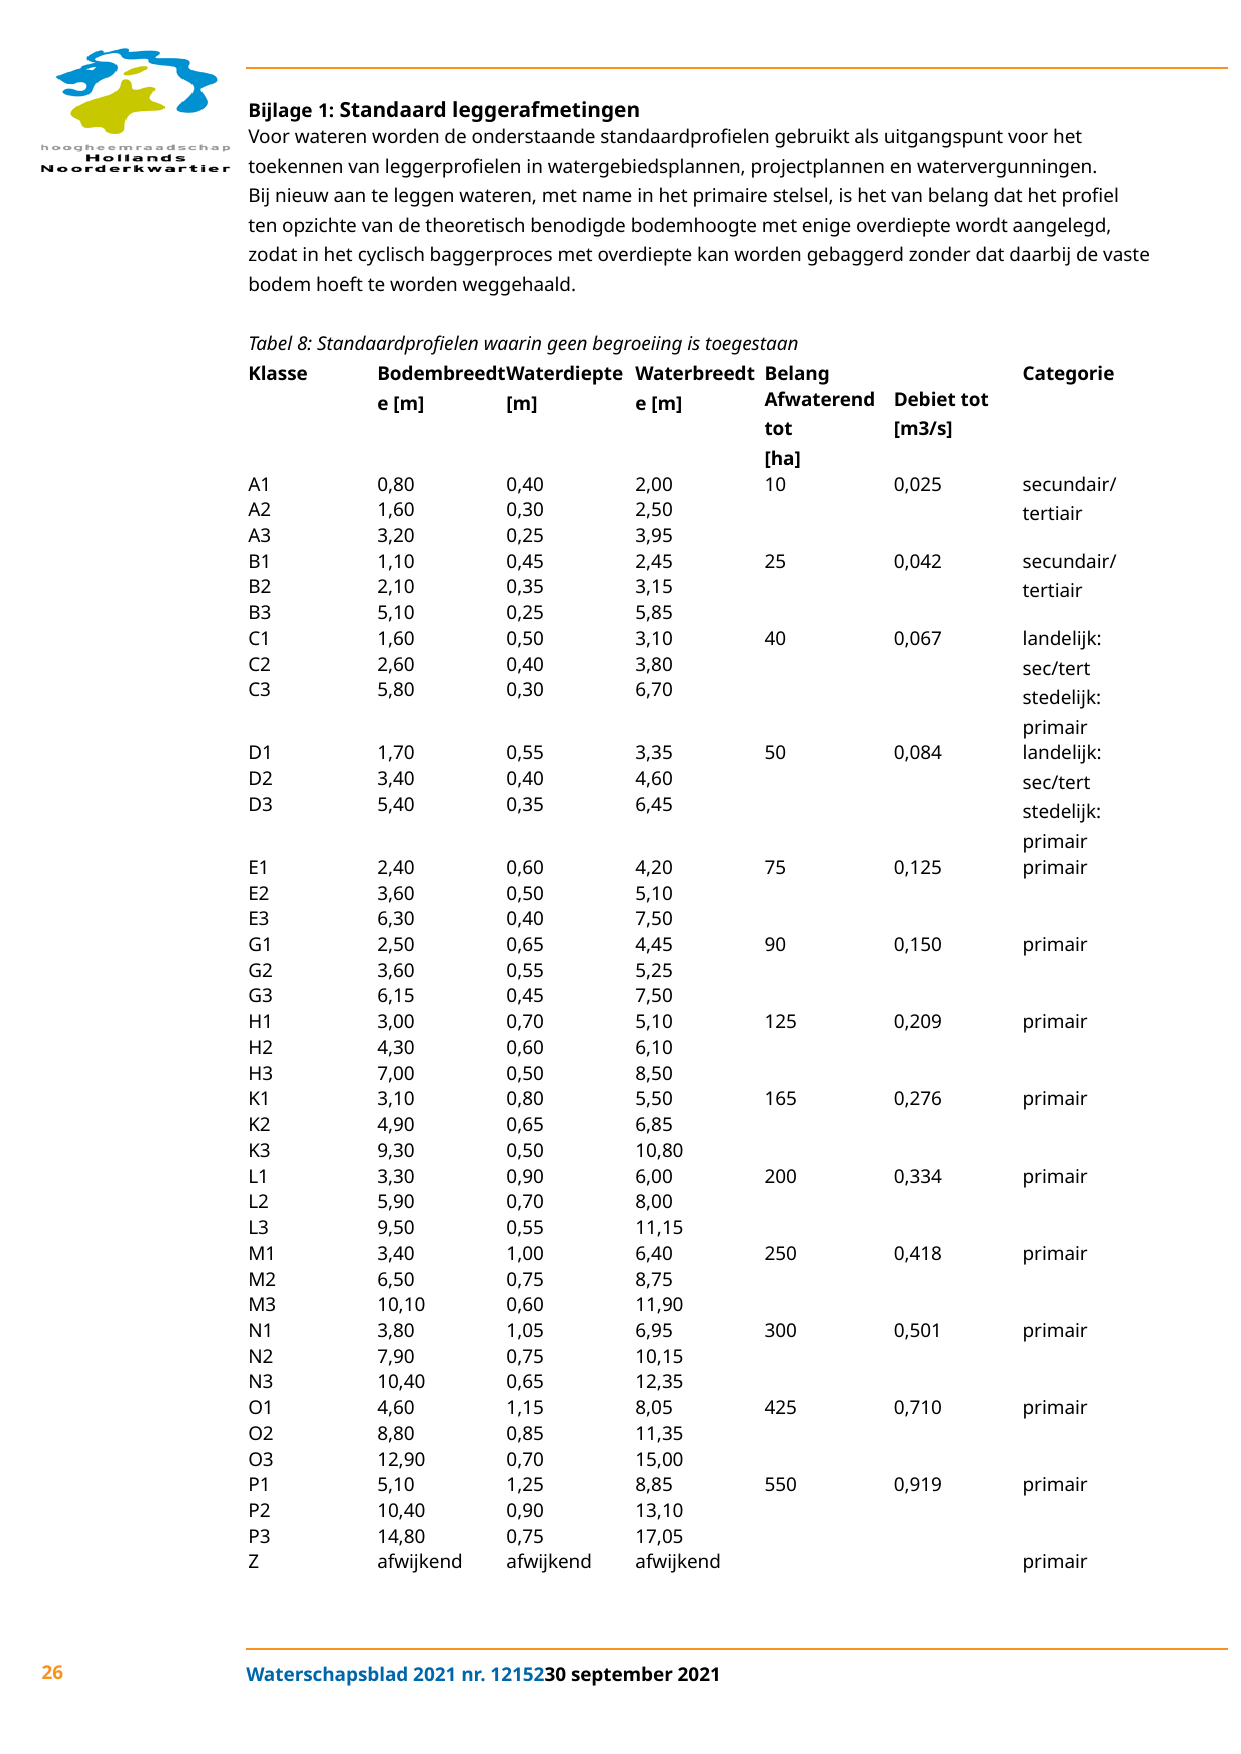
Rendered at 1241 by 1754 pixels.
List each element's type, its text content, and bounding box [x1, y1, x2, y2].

table_cell 0,90 [506, 1163, 635, 1188]
table_cell 6,45 [635, 791, 764, 854]
table_cell 10 [764, 471, 893, 548]
table_cell 5,40 [377, 791, 506, 854]
table_cell primair [1023, 1240, 1152, 1317]
table_cell 0,45 [506, 983, 635, 1008]
table_cell 8,85 [635, 1472, 764, 1497]
table_cell 1,10 [377, 548, 506, 574]
table_cell 300 [764, 1317, 893, 1394]
table_cell 0,919 [894, 1472, 1022, 1549]
table_cell H2 [248, 1034, 377, 1060]
text Bijlage 1: Standaard leggerafmetingen [248, 95, 1152, 123]
table_header Waterbreedte [m] [635, 360, 764, 471]
table_cell 2,50 [377, 931, 506, 957]
table_cell 200 [764, 1163, 893, 1240]
table_cell 550 [764, 1472, 893, 1549]
table_cell 0,50 [506, 880, 635, 906]
table_cell 3,10 [377, 1086, 506, 1111]
table_cell 1,60 [377, 625, 506, 651]
table_cell P3 [248, 1523, 377, 1549]
table_cell C1 [248, 625, 377, 651]
table_cell 0,80 [506, 1086, 635, 1111]
table_cell 3,20 [377, 522, 506, 548]
table_cell 8,80 [377, 1420, 506, 1446]
table_cell 5,85 [635, 599, 764, 625]
table_cell 8,75 [635, 1266, 764, 1291]
table_header Waterdiepte [m] [506, 360, 635, 471]
table_cell 3,15 [635, 574, 764, 599]
table_cell 2,50 [635, 496, 764, 522]
table_cell 0,70 [506, 1189, 635, 1214]
table_cell 3,35 [635, 740, 764, 765]
table_cell 6,95 [635, 1317, 764, 1343]
table_cell Debiet tot [m3/s] [894, 386, 1022, 471]
table_cell primair [1023, 1394, 1152, 1472]
table_cell primair [1023, 931, 1152, 1008]
table_cell H3 [248, 1060, 377, 1086]
table_cell C3 [248, 677, 377, 739]
table_cell 0,50 [506, 625, 635, 651]
table_cell 0,50 [506, 1137, 635, 1163]
table_cell primair [1023, 1086, 1152, 1163]
table_cell 0,30 [506, 496, 635, 522]
table_cell 0,65 [506, 931, 635, 957]
table_cell 3,80 [635, 651, 764, 677]
table_cell 6,70 [635, 677, 764, 739]
table_cell L3 [248, 1214, 377, 1240]
table_cell 0,067 [894, 625, 1022, 739]
table_header Klasse [248, 360, 377, 471]
table_cell 10,80 [635, 1137, 764, 1163]
table_cell K1 [248, 1086, 377, 1111]
table_cell 10,40 [377, 1369, 506, 1394]
table_cell primair [1023, 1009, 1152, 1086]
text Bij nieuw aan te leggen wateren, met name in het primaire stelsel, is het van belang dat het profiel ten opzichte van de theoretisch benodigde bodemhoogte met enige overdiepte wordt aangelegd, zodat in het cyclisch baggerproces met overdiepte kan worden gebaggerd zonder dat daarbij de vaste bodem hoeft te worden weggehaald. [248, 182, 1152, 297]
table_cell afwijkend [635, 1549, 764, 1574]
table_cell P2 [248, 1497, 377, 1523]
table_cell K2 [248, 1111, 377, 1137]
table_cell 3,30 [377, 1163, 506, 1188]
table_cell 2,10 [377, 574, 506, 599]
table_cell 10,10 [377, 1291, 506, 1317]
table_cell 3,80 [377, 1317, 506, 1343]
table_cell 10,40 [377, 1497, 506, 1523]
picture [41, 47, 231, 172]
table_cell 0,125 [894, 854, 1022, 931]
table_cell 9,50 [377, 1214, 506, 1240]
table_cell 0,501 [894, 1317, 1022, 1394]
table_cell 6,40 [635, 1240, 764, 1266]
table_cell 12,35 [635, 1369, 764, 1394]
table_cell 40 [764, 625, 893, 739]
table_cell 3,60 [377, 957, 506, 983]
table_cell 3,40 [377, 765, 506, 791]
table_cell 17,05 [635, 1523, 764, 1549]
table_cell 6,00 [635, 1163, 764, 1188]
table_cell 425 [764, 1394, 893, 1472]
table_cell 5,25 [635, 957, 764, 983]
table_cell Z [248, 1549, 377, 1574]
table_cell D3 [248, 791, 377, 854]
table_cell 3,40 [377, 1240, 506, 1266]
table_cell G2 [248, 957, 377, 983]
table_cell 11,15 [635, 1214, 764, 1240]
table_cell O2 [248, 1420, 377, 1446]
table_cell M1 [248, 1240, 377, 1266]
table_cell 125 [764, 1009, 893, 1086]
table_cell 5,80 [377, 677, 506, 739]
table_cell N2 [248, 1343, 377, 1369]
table_cell 11,35 [635, 1420, 764, 1446]
table_cell 0,418 [894, 1240, 1022, 1317]
table_cell 50 [764, 740, 893, 854]
table_cell [894, 1549, 1022, 1574]
table_cell 15,00 [635, 1446, 764, 1472]
table_cell 1,25 [506, 1472, 635, 1497]
table_cell M3 [248, 1291, 377, 1317]
table_cell 9,30 [377, 1137, 506, 1163]
table_cell 0,85 [506, 1420, 635, 1446]
table_cell 7,00 [377, 1060, 506, 1086]
table_cell 0,042 [894, 548, 1022, 625]
table_cell primair [1023, 1472, 1152, 1549]
table_cell E1 [248, 854, 377, 880]
table_cell 2,45 [635, 548, 764, 574]
table_cell landelijk: sec/tert stedelijk: primair [1023, 625, 1152, 739]
table_cell 0,40 [506, 765, 635, 791]
table_cell 6,10 [635, 1034, 764, 1060]
table_cell M2 [248, 1266, 377, 1291]
table_cell 0,209 [894, 1009, 1022, 1086]
table_cell 0,75 [506, 1523, 635, 1549]
table_cell 4,90 [377, 1111, 506, 1137]
table_header Bodembreedte [m] [377, 360, 506, 471]
table_cell K3 [248, 1137, 377, 1163]
table_cell 165 [764, 1086, 893, 1163]
table_cell 4,30 [377, 1034, 506, 1060]
table_cell 0,65 [506, 1369, 635, 1394]
table_cell 10,15 [635, 1343, 764, 1369]
table_cell L1 [248, 1163, 377, 1188]
text Voor wateren worden de onderstaande standaardprofielen gebruikt als uitgangspunt voor het toekennen van leggerprofielen in watergebiedsplannen, projectplannen en watervergunningen. [248, 123, 1152, 179]
table_cell C2 [248, 651, 377, 677]
table_cell 7,50 [635, 906, 764, 931]
table_cell landelijk: sec/tert stedelijk: primair [1023, 740, 1152, 854]
table_cell 4,20 [635, 854, 764, 880]
table_cell 0,90 [506, 1497, 635, 1523]
table_cell 0,75 [506, 1343, 635, 1369]
table_cell G1 [248, 931, 377, 957]
table_cell 0,55 [506, 1214, 635, 1240]
table_cell afwijkend [506, 1549, 635, 1574]
table_cell E2 [248, 880, 377, 906]
table_cell 5,10 [377, 1472, 506, 1497]
table_cell primair [1023, 1317, 1152, 1394]
table_cell primair [1023, 1163, 1152, 1240]
table_cell 6,30 [377, 906, 506, 931]
table_header Categorie [1023, 360, 1152, 471]
table_cell 11,90 [635, 1291, 764, 1317]
table_cell 0,025 [894, 471, 1022, 548]
table_cell 1,60 [377, 496, 506, 522]
table_cell 0,50 [506, 1060, 635, 1086]
table_cell L2 [248, 1189, 377, 1214]
table_cell 0,35 [506, 791, 635, 854]
table_cell D2 [248, 765, 377, 791]
table_cell 0,75 [506, 1266, 635, 1291]
table_cell 0,30 [506, 677, 635, 739]
table_cell 0,80 [377, 471, 506, 496]
table_cell 1,70 [377, 740, 506, 765]
table_cell 25 [764, 548, 893, 625]
table_cell 7,90 [377, 1343, 506, 1369]
table_cell 0,084 [894, 740, 1022, 854]
table_cell 5,10 [635, 880, 764, 906]
table_cell secundair/tertiair [1023, 471, 1152, 548]
table_cell 2,00 [635, 471, 764, 496]
table_cell 0,25 [506, 522, 635, 548]
table_cell E3 [248, 906, 377, 931]
table_cell 2,40 [377, 854, 506, 880]
table_cell B3 [248, 599, 377, 625]
table_cell 3,95 [635, 522, 764, 548]
table_cell 0,55 [506, 740, 635, 765]
table_cell 0,40 [506, 471, 635, 496]
table_cell 3,00 [377, 1009, 506, 1034]
table_cell 8,00 [635, 1189, 764, 1214]
table_cell B2 [248, 574, 377, 599]
table_cell 5,10 [377, 599, 506, 625]
table_cell D1 [248, 740, 377, 765]
table_cell P1 [248, 1472, 377, 1497]
table_cell 90 [764, 931, 893, 1008]
table_cell afwijkend [377, 1549, 506, 1574]
table_cell 8,05 [635, 1394, 764, 1420]
table_cell B1 [248, 548, 377, 574]
table_cell 0,60 [506, 854, 635, 880]
table_cell 2,60 [377, 651, 506, 677]
table_cell 0,65 [506, 1111, 635, 1137]
table_cell 0,40 [506, 651, 635, 677]
text Tabel 8: Standaardprofielen waarin geen begroeiing is toegestaan [248, 330, 1152, 356]
table_cell 250 [764, 1240, 893, 1317]
table_cell 0,40 [506, 906, 635, 931]
table_cell 13,10 [635, 1497, 764, 1523]
table_cell 3,10 [635, 625, 764, 651]
table_cell primair [1023, 854, 1152, 931]
table_cell 0,70 [506, 1009, 635, 1034]
table_cell 75 [764, 854, 893, 931]
table_cell 0,70 [506, 1446, 635, 1472]
table_cell 0,334 [894, 1163, 1022, 1240]
table_cell A2 [248, 496, 377, 522]
table_cell 0,55 [506, 957, 635, 983]
table_cell primair [1023, 1549, 1152, 1574]
table_cell 6,85 [635, 1111, 764, 1137]
table_cell 7,50 [635, 983, 764, 1008]
table_cell 5,10 [635, 1009, 764, 1034]
table_cell 6,50 [377, 1266, 506, 1291]
table_cell G3 [248, 983, 377, 1008]
table_cell 4,60 [377, 1394, 506, 1420]
table_cell A3 [248, 522, 377, 548]
table_cell N3 [248, 1369, 377, 1394]
table_cell 1,05 [506, 1317, 635, 1343]
table_cell 1,00 [506, 1240, 635, 1266]
table_header Belang [764, 360, 1022, 386]
table_cell O1 [248, 1394, 377, 1420]
table_cell 4,45 [635, 931, 764, 957]
table_cell O3 [248, 1446, 377, 1472]
table_cell 4,60 [635, 765, 764, 791]
table_cell secundair/tertiair [1023, 548, 1152, 625]
table_cell 0,60 [506, 1291, 635, 1317]
table_cell [764, 1549, 893, 1574]
table_cell 3,60 [377, 880, 506, 906]
table_cell 5,90 [377, 1189, 506, 1214]
table_cell 8,50 [635, 1060, 764, 1086]
table_cell 0,45 [506, 548, 635, 574]
table_cell A1 [248, 471, 377, 496]
table_cell 12,90 [377, 1446, 506, 1472]
table_cell 0,276 [894, 1086, 1022, 1163]
table_cell 0,150 [894, 931, 1022, 1008]
table_cell 6,15 [377, 983, 506, 1008]
table_cell 5,50 [635, 1086, 764, 1111]
table_cell 0,60 [506, 1034, 635, 1060]
table_cell Afwaterend tot [ha] [764, 386, 893, 471]
table_cell 0,35 [506, 574, 635, 599]
table_cell 0,710 [894, 1394, 1022, 1472]
table_cell 14,80 [377, 1523, 506, 1549]
table_cell 1,15 [506, 1394, 635, 1420]
table_cell N1 [248, 1317, 377, 1343]
table_cell H1 [248, 1009, 377, 1034]
table_cell 0,25 [506, 599, 635, 625]
